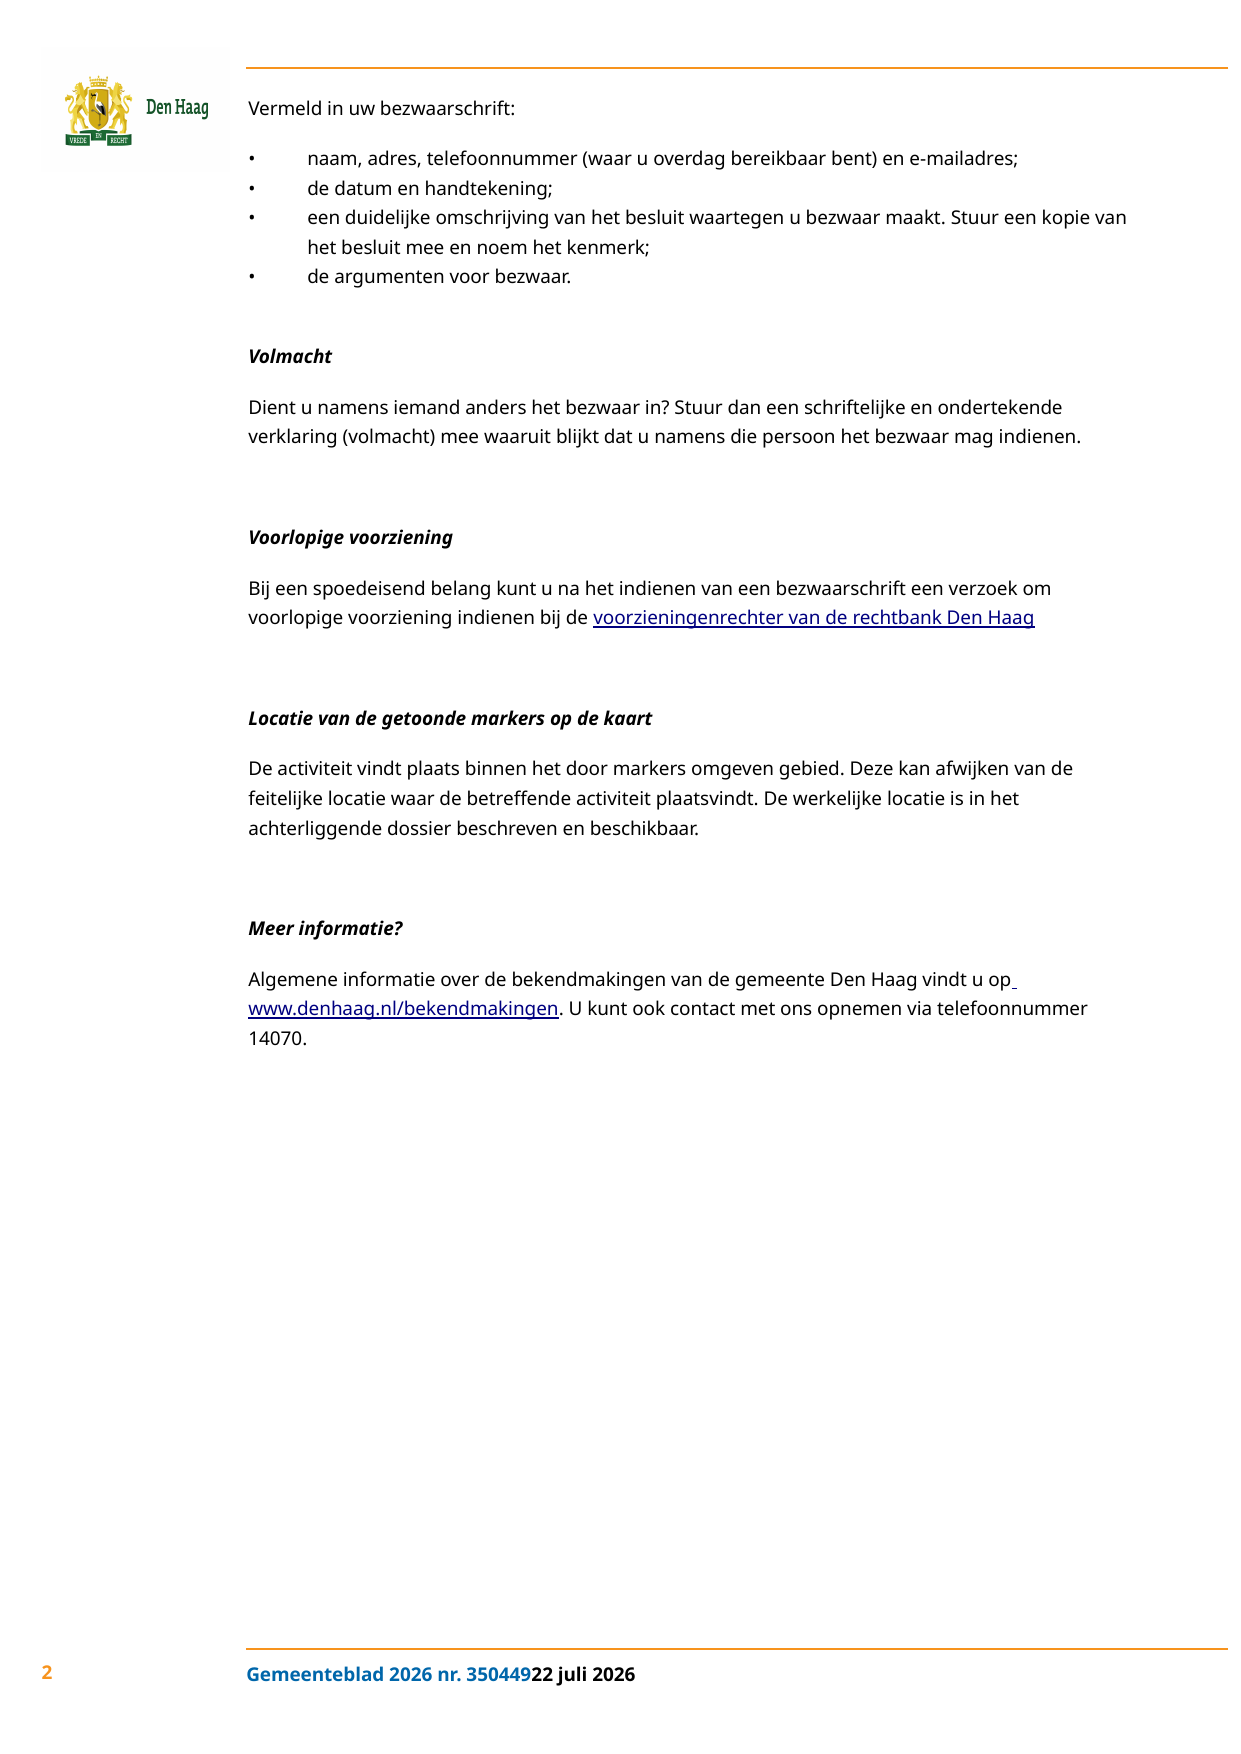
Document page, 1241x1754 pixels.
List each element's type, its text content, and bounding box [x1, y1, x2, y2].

text Bij een spoedeisend belang kunt u na het indienen van een bezwaarschrift een verzoek om voorlopige voorziening indienen bij de voorzieningenrechter van de rechtbank Den Haag [248, 575, 1152, 630]
list de argumenten voor bezwaar. [248, 263, 1152, 289]
picture [41, 47, 231, 172]
list naam, adres, telefoonnummer (waar u overdag bereikbaar bent) en e-mailadres; [248, 145, 1152, 171]
text De activiteit vindt plaats binnen het door markers omgeven gebied. Deze kan afwijken van de feitelijke locatie waar de betreffende activiteit plaatsvindt. De werkelijke locatie is in het achterliggende dossier beschreven en beschikbaar. [248, 756, 1152, 841]
text Algemene informatie over de bekendmakingen van de gemeente Den Haag vindt u op www.denhaag.nl/bekendmakingen. U kunt ook contact met ons opnemen via telefoonnummer 14070. [248, 966, 1152, 1051]
text Meer informatie? [248, 916, 1152, 941]
list een duidelijke omschrijving van het besluit waartegen u bezwaar maakt. Stuur een kopie van het besluit mee en noem het kenmerk; [248, 204, 1152, 260]
text Dient u namens iemand anders het bezwaar in? Stuur dan een schriftelijke en ondertekende verklaring (volmacht) mee waaruit blijkt dat u namens die persoon het bezwaar mag indienen. [248, 394, 1152, 449]
list de datum en handtekening; [248, 175, 1152, 201]
text Voorlopige voorziening [248, 524, 1152, 550]
text Locatie van de getoonde markers op de kaart [248, 705, 1152, 731]
text Volmacht [248, 343, 1152, 369]
text Vermeld in uw bezwaarschrift: [248, 95, 1152, 121]
